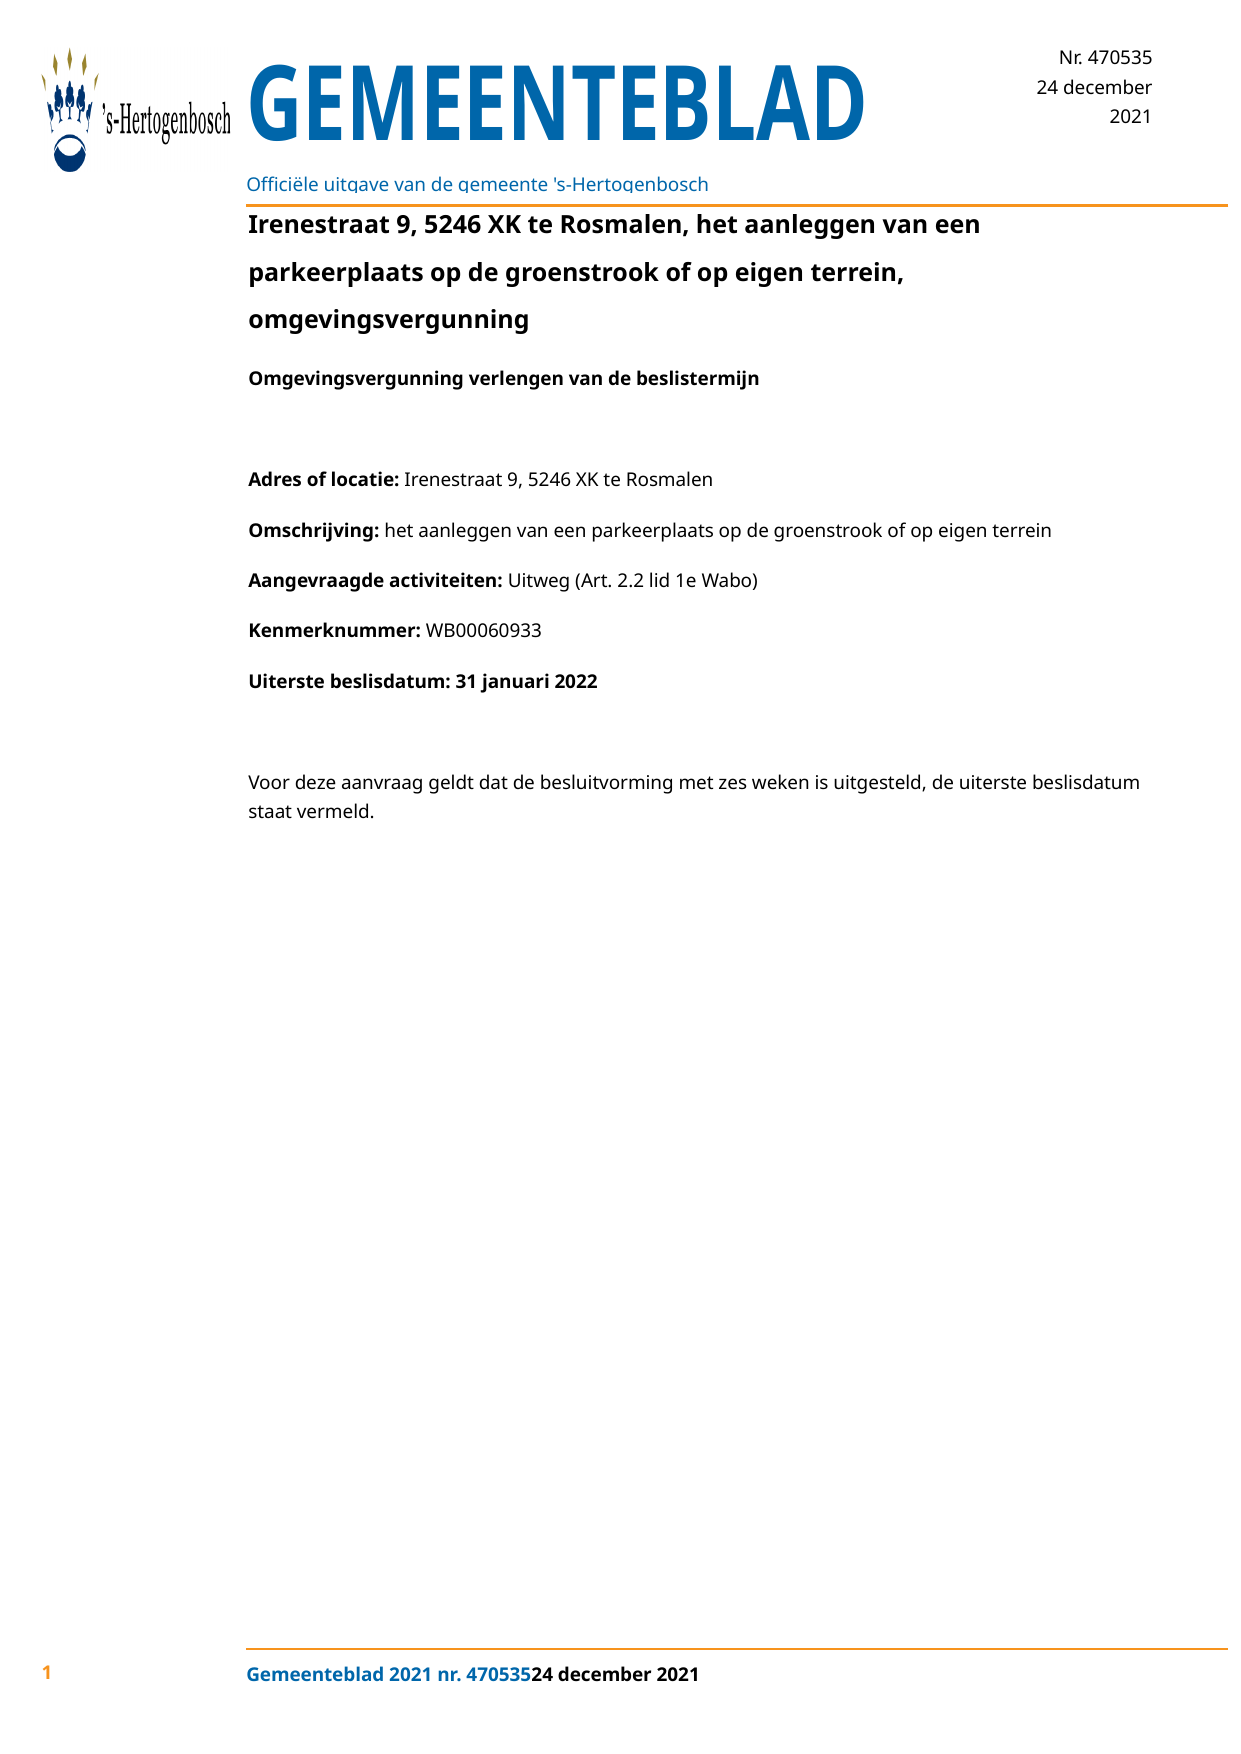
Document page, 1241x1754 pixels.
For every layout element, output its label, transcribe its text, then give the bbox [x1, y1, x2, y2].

text Aangevraagde activiteiten: Uitweg (Art. 2.2 lid 1e Wabo) [248, 567, 1152, 593]
picture [41, 47, 231, 172]
text Omgevingsvergunning verlengen van de beslistermijn [248, 366, 1152, 391]
text Kenmerknummer: WB00060933 [248, 618, 1152, 643]
text Adres of locatie: Irenestraat 9, 5246 XK te Rosmalen [248, 466, 1152, 492]
text Omschrijving: het aanleggen van een parkeerplaats op de groenstrook of op eigen terrein [248, 517, 1152, 542]
text Uiterste beslisdatum: 31 januari 2022 [248, 668, 1152, 694]
text Voor deze aanvraag geldt dat de besluitvorming met zes weken is uitgesteld, de uiterste beslisdatum staat vermeld. [248, 769, 1152, 824]
text Irenestraat 9, 5246 XK te Rosmalen, het aanleggen van een parkeerplaats op de groenstrook of op eigen terrein, omgevingsvergunning [248, 207, 1152, 336]
